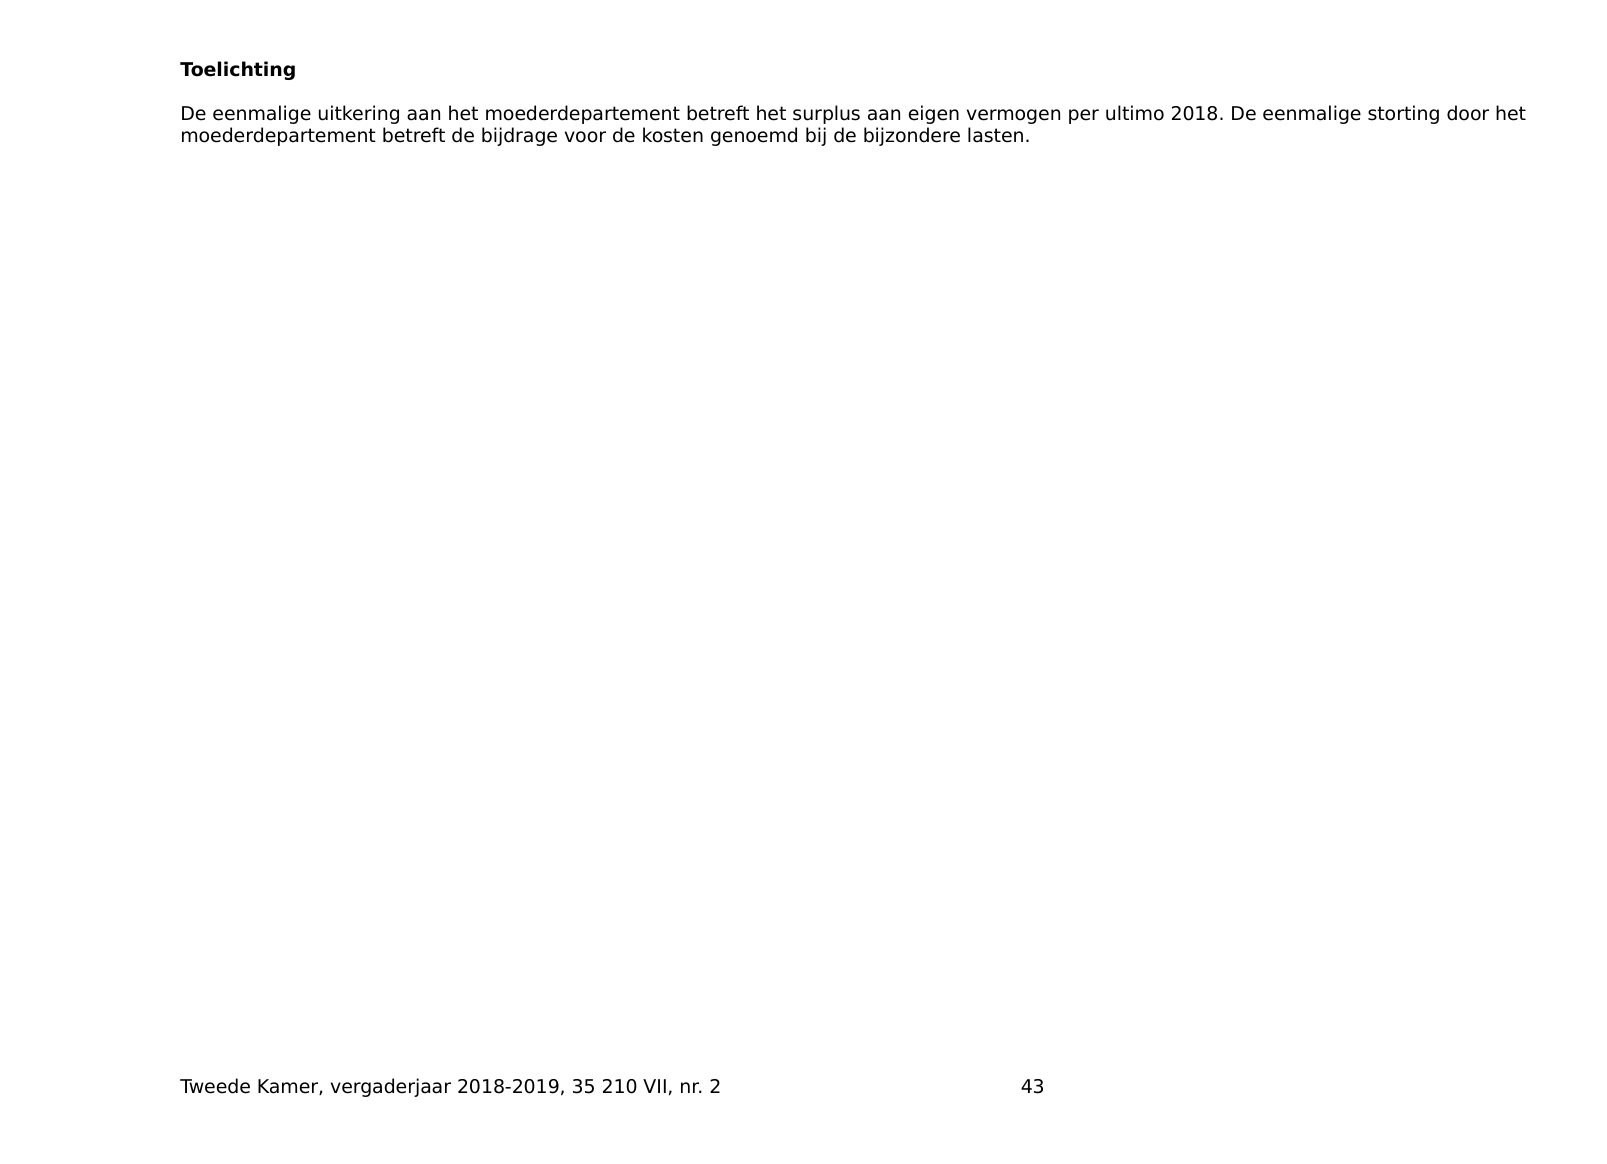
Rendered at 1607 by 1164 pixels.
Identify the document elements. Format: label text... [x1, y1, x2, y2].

subtitle Toelichting [180, 59, 1529, 81]
text De eenmalige uitkering aan het moederdepartement betreft het surplus aan eigen vermogen per ultimo 2018. De eenmalige storting door het moederdepartement betreft de bijdrage voor de kosten genoemd bij de bijzondere lasten. [180, 103, 1529, 147]
